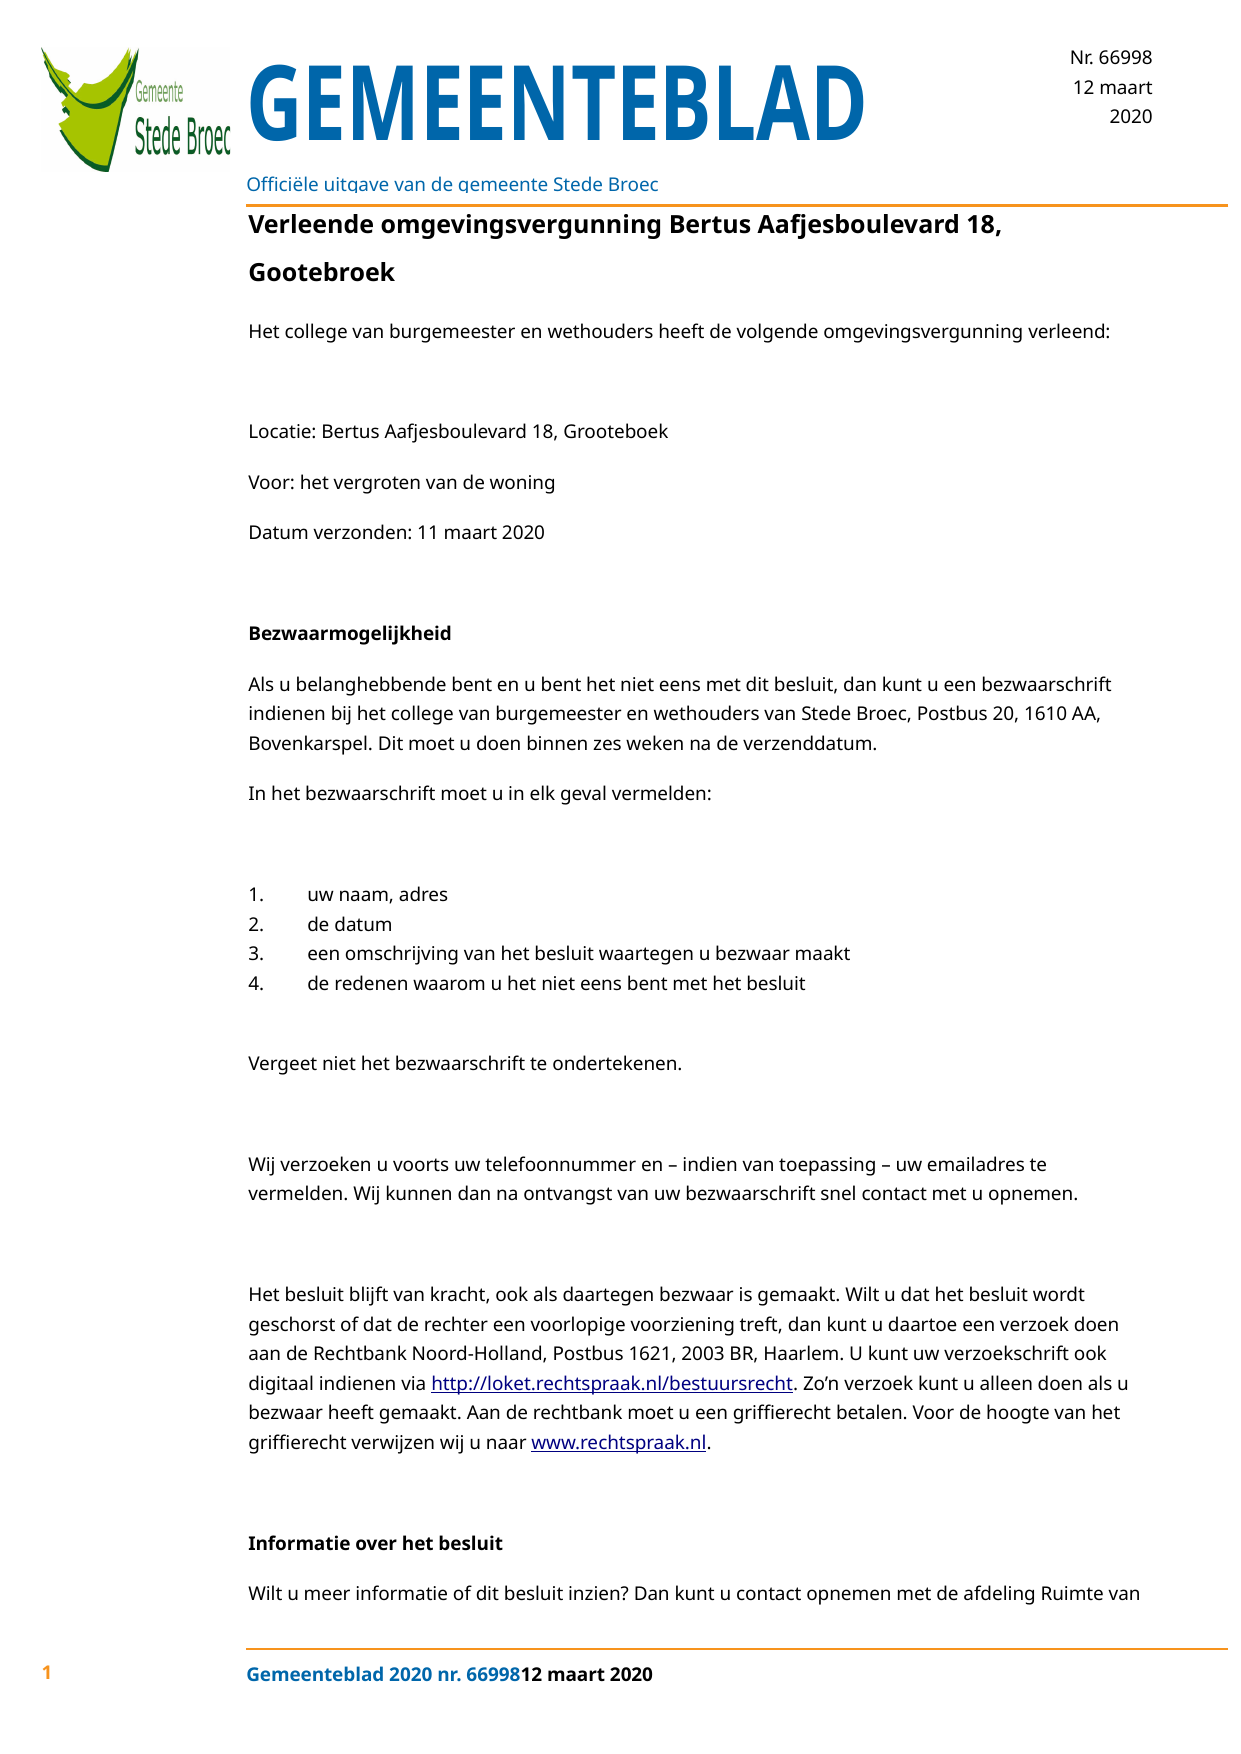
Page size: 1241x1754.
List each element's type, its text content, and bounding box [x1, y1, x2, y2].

text Voor: het vergroten van de woning [248, 469, 1152, 495]
list de datum [248, 911, 1152, 937]
text Bezwaarmogelijkheid [248, 620, 1152, 646]
text Locatie: Bertus Aafjesboulevard 18, Grooteboek [248, 419, 1152, 444]
text In het bezwaarschrift moet u in elk geval vermelden: [248, 780, 1152, 806]
text Informatie over het besluit [248, 1530, 1152, 1556]
list een omschrijving van het besluit waartegen u bezwaar maakt [248, 940, 1152, 966]
text Als u belanghebbende bent en u bent het niet eens met dit besluit, dan kunt u een bezwaarschrift indienen bij het college van burgemeester en wethouders van Stede Broec, Postbus 20, 1610 AA, Bovenkarspel. Dit moet u doen binnen zes weken na de verzenddatum. [248, 671, 1152, 756]
text Wij verzoeken u voorts uw telefoonnummer en – indien van toepassing – uw emailadres te vermelden. Wij kunnen dan na ontvangst van uw bezwaarschrift snel contact met u opnemen. [248, 1151, 1152, 1206]
text Het besluit blijft van kracht, ook als daartegen bezwaar is gemaakt. Wilt u dat het besluit wordt geschorst of dat de rechter een voorlopige voorziening treft, dan kunt u daartoe een verzoek doen aan de Rechtbank Noord-Holland, Postbus 1621, 2003 BR, Haarlem. U kunt uw verzoekschrift ook digitaal indienen via http://loket.rechtspraak.nl/bestuursrecht. Zo’n verzoek kunt u alleen doen als u bezwaar heeft gemaakt. Aan de rechtbank moet u een griffierecht betalen. Voor de hoogte van het griffierecht verwijzen wij u naar www.rechtspraak.nl. [248, 1281, 1152, 1455]
text Wilt u meer informatie of dit besluit inzien? Dan kunt u contact opnemen met de afdeling Ruimte van [248, 1580, 1152, 1606]
list uw naam, adres [248, 881, 1152, 907]
text Het college van burgemeester en wethouders heeft de volgende omgevingsvergunning verleend: [248, 318, 1152, 344]
text Verleende omgevingsvergunning Bertus Aafjesboulevard 18, Gootebroek [248, 207, 1152, 288]
picture [41, 47, 231, 172]
list de redenen waarom u het niet eens bent met het besluit [248, 970, 1152, 996]
text Vergeet niet het bezwaarschrift te ondertekenen. [248, 1050, 1152, 1076]
text Datum verzonden: 11 maart 2020 [248, 519, 1152, 545]
